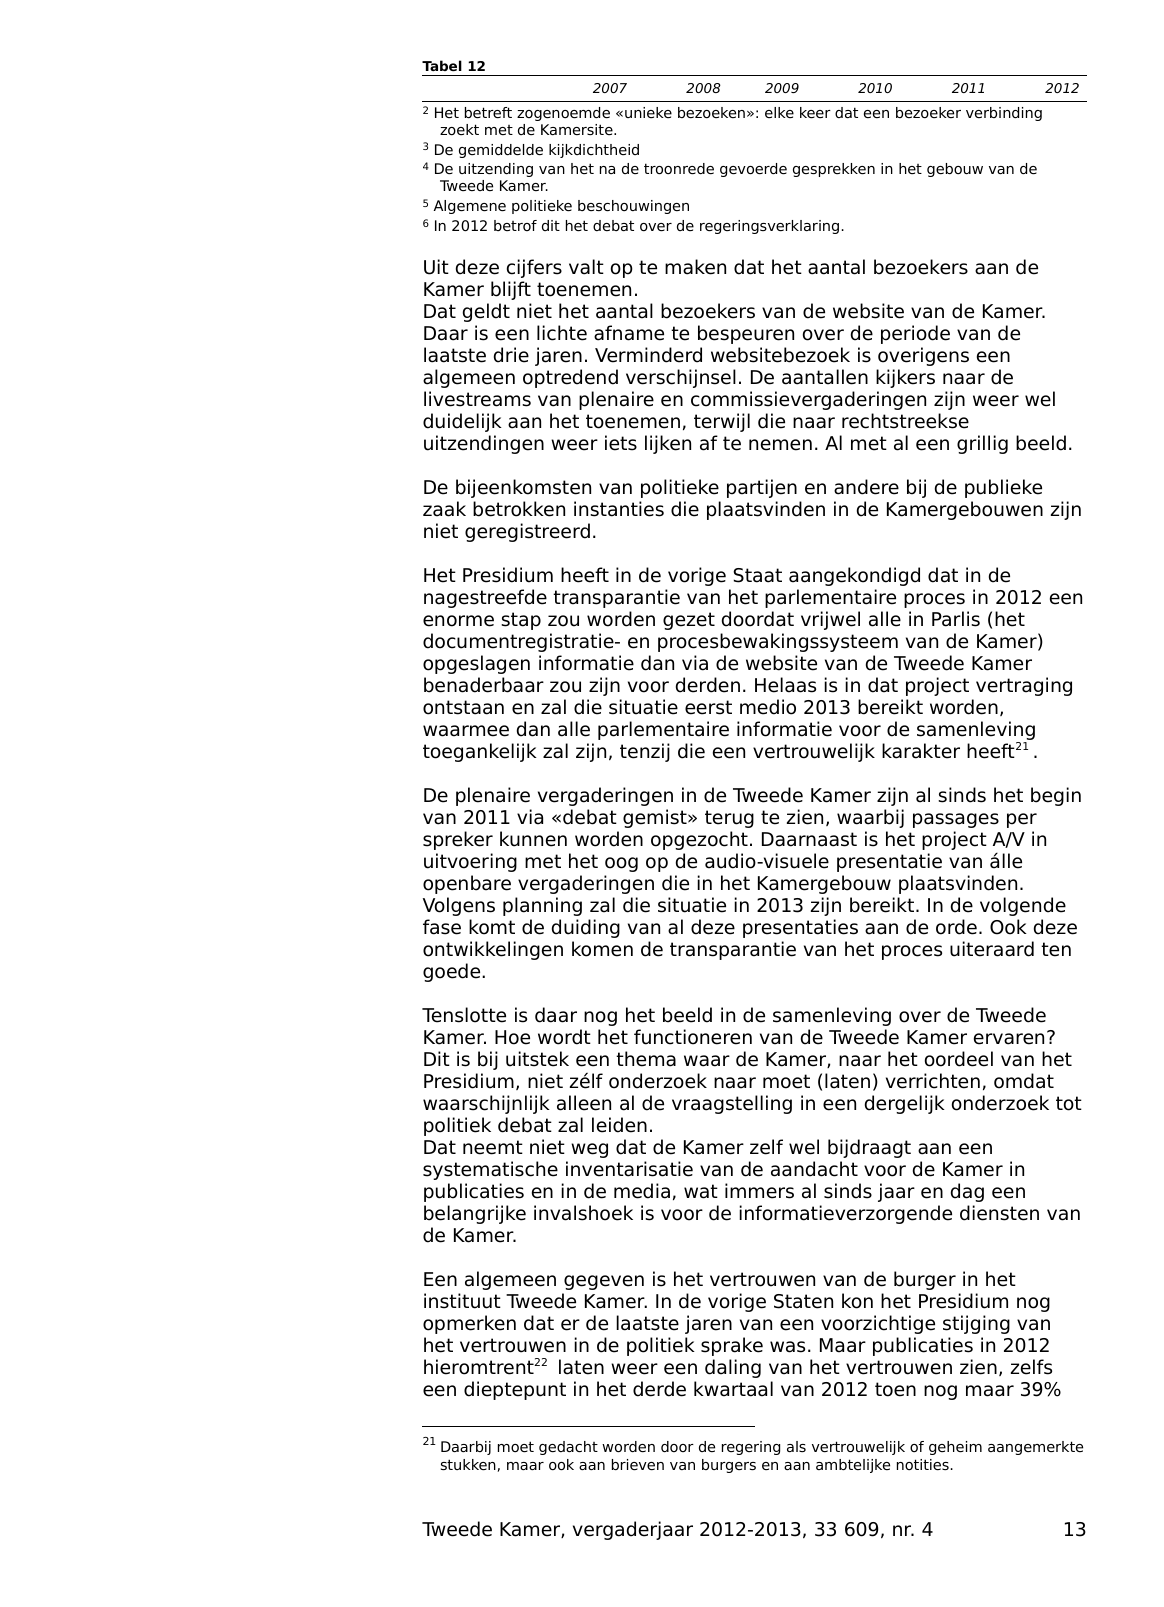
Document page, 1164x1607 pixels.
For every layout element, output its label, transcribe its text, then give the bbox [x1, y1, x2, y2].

text Tenslotte is daar nog het beeld in de samenleving over de Tweede Kamer. Hoe wordt het functioneren van de Tweede Kamer ervaren? Dit is bij uitstek een thema waar de Kamer, naar het oordeel van het Presidium, niet zélf onderzoek naar moet (laten) verrichten, omdat waarschijnlijk alleen al de vraagstelling in een dergelijk onderzoek tot politiek debat zal leiden. [422, 1005, 1087, 1137]
text Dat geldt niet het aantal bezoekers van de website van de Kamer. Daar is een lichte afname te bespeuren over de periode van de laatste drie jaren. Verminderd websitebezoek is overigens een algemeen optredend verschijnsel. De aantallen kijkers naar de livestreams van plenaire en commissievergaderingen zijn weer wel duidelijk aan het toenemen, terwijl die naar rechtstreekse uitzendingen weer iets lijken af te nemen. Al met al een grillig beeld. [422, 301, 1087, 455]
table_cell 2 Het betreft zogenoemde «unieke bezoeken»: elke keer dat een bezoeker verbinding zoekt met de Kamersite. 3 De gemiddelde kijkdichtheid 4 De uitzending van het na de troonrede gevoerde gesprekken in het gebouw van de Tweede Kamer. 5 Algemene politieke beschouwingen 6 In 2012 betrof dit het debat over de regeringsverklaring. [422, 102, 1087, 235]
table_header Tabel 12 [422, 59, 1087, 75]
text Uit deze cijfers valt op te maken dat het aantal bezoekers aan de Kamer blijft toenemen. [422, 257, 1087, 301]
table_cell 2011 [900, 76, 993, 101]
table_cell 2012 [993, 76, 1087, 101]
text Een algemeen gegeven is het vertrouwen van de burger in het instituut Tweede Kamer. In de vorige Staten kon het Presidium nog opmerken dat er de laatste jaren van een voorzichtige stijging van het vertrouwen in de politiek sprake was. Maar publicaties in 2012 hieromtrent laten weer een daling van het vertrouwen zien, zelfs een dieptepunt in het derde kwartaal van 2012 toen nog maar 39% [422, 1269, 1087, 1401]
text Het Presidium heeft in de vorige Staat aangekondigd dat in de nagestreefde transparantie van het parlementaire proces in 2012 een enorme stap zou worden gezet doordat vrijwel alle in Parlis (het documentregistratie- en procesbewakingssysteem van de Kamer) opgeslagen informatie dan via de website van de Tweede Kamer benaderbaar zou zijn voor derden. Helaas is in dat project vertraging ontstaan en zal die situatie eerst medio 2013 bereikt worden, waarmee dan alle parlementaire informatie voor de samenleving toegankelijk zal zijn, tenzij die een vertrouwelijk karakter heeft. [422, 565, 1087, 763]
table_cell 2007 [541, 76, 634, 101]
table_cell 2009 [728, 76, 806, 101]
text De plenaire vergaderingen in de Tweede Kamer zijn al sinds het begin van 2011 via «debat gemist» terug te zien, waarbij passages per spreker kunnen worden opgezocht. Daarnaast is het project A/V in uitvoering met het oog op de audio-visuele presentatie van álle openbare vergaderingen die in het Kamergebouw plaatsvinden. Volgens planning zal die situatie in 2013 zijn bereikt. In de volgende fase komt de duiding van al deze presentaties aan de orde. Ook deze ontwikkelingen komen de transparantie van het proces uiteraard ten goede. [422, 785, 1087, 983]
text Dat neemt niet weg dat de Kamer zelf wel bijdraagt aan een systematische inventarisatie van de aandacht voor de Kamer in publicaties en in de media, wat immers al sinds jaar en dag een belangrijke invalshoek is voor de informatieverzorgende diensten van de Kamer. [422, 1137, 1087, 1247]
table_cell 2008 [634, 76, 728, 101]
text De bijeenkomsten van politieke partijen en andere bij de publieke zaak betrokken instanties die plaatsvinden in de Kamergebouwen zijn niet geregistreerd. [422, 477, 1087, 543]
text Daarbij moet gedacht worden door de regering als vertrouwelijk of geheim aangemerkte stukken, maar ook aan brieven van burgers en aan ambtelijke notities. [422, 1435, 1087, 1474]
table_cell 2010 [806, 76, 900, 101]
table_cell [422, 76, 541, 101]
